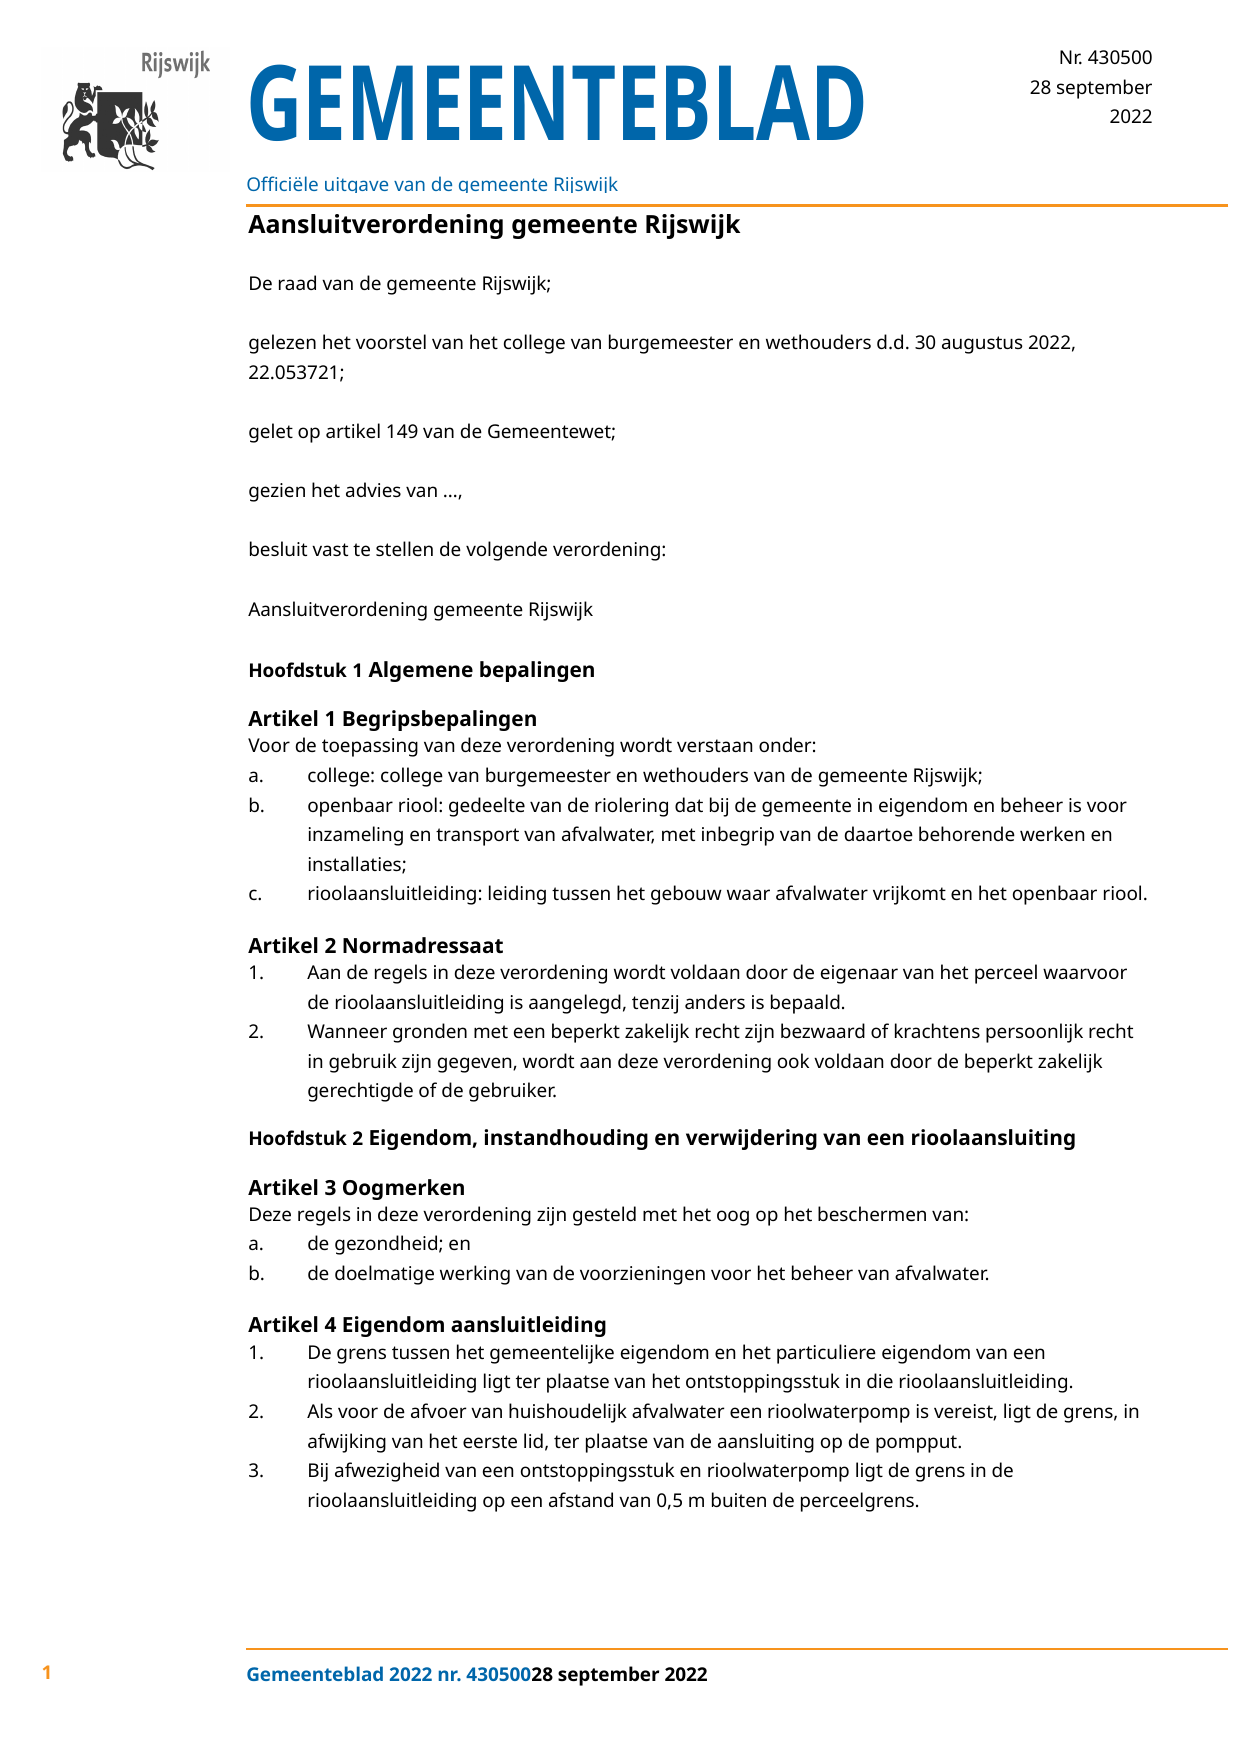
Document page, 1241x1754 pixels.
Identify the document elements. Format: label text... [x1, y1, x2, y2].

list Wanneer gronden met een beperkt zakelijk recht zijn bezwaard of krachtens persoonlijk recht in gebruik zijn gegeven, wordt aan deze verordening ook voldaan door de beperkt zakelijk gerechtigde of de gebruiker. [248, 1018, 1152, 1103]
text Artikel 4 Eigendom aansluitleiding [248, 1311, 1152, 1339]
list Als voor de afvoer van huishoudelijk afvalwater een rioolwaterpomp is vereist, ligt de grens, in afwijking van het eerste lid, ter plaatse van de aansluiting op de pompput. [248, 1398, 1152, 1453]
picture [41, 47, 231, 172]
text Aansluitverordening gemeente Rijswijk [248, 207, 1152, 241]
text Hoofdstuk 1 Algemene bepalingen [248, 655, 1152, 683]
text Deze regels in deze verordening zijn gesteld met het oog op het beschermen van: [248, 1201, 1152, 1227]
text Voor de toepassing van deze verordening wordt verstaan onder: [248, 733, 1152, 758]
list college: college van burgemeester en wethouders van de gemeente Rijswijk; [248, 762, 1152, 788]
text Artikel 2 Normadressaat [248, 931, 1152, 959]
text Hoofdstuk 2 Eigendom, instandhouding en verwijdering van een rioolaansluiting [248, 1123, 1152, 1152]
text besluit vast te stellen de volgende verordening: [248, 537, 1152, 562]
text gelezen het voorstel van het college van burgemeester en wethouders d.d. 30 augustus 2022, 22.053721; [248, 329, 1152, 385]
list de doelmatige werking van de voorzieningen voor het beheer van afvalwater. [248, 1260, 1152, 1286]
list De grens tussen het gemeentelijke eigendom en het particuliere eigendom van een rioolaansluitleiding ligt ter plaatse van het ontstoppingsstuk in die rioolaansluitleiding. [248, 1339, 1152, 1394]
list de gezondheid; en [248, 1231, 1152, 1256]
list openbaar riool: gedeelte van de riolering dat bij de gemeente in eigendom en beheer is voor inzameling en transport van afvalwater, met inbegrip van de daartoe behorende werken en installaties; [248, 792, 1152, 877]
text Artikel 1 Begripsbepalingen [248, 704, 1152, 733]
text Aansluitverordening gemeente Rijswijk [248, 596, 1152, 621]
list Aan de regels in deze verordening wordt voldaan door de eigenaar van het perceel waarvoor de rioolaansluitleiding is aangelegd, tenzij anders is bepaald. [248, 959, 1152, 1015]
text De raad van de gemeente Rijswijk; [248, 270, 1152, 296]
text Artikel 3 Oogmerken [248, 1173, 1152, 1201]
list Bij afwezigheid van een ontstoppingsstuk en rioolwaterpomp ligt de grens in de rioolaansluitleiding op een afstand van 0,5 m buiten de perceelgrens. [248, 1457, 1152, 1513]
text gezien het advies van …, [248, 477, 1152, 503]
list rioolaansluitleiding: leiding tussen het gebouw waar afvalwater vrijkomt en het openbaar riool. [248, 881, 1152, 906]
text gelet op artikel 149 van de Gemeentewet; [248, 418, 1152, 444]
